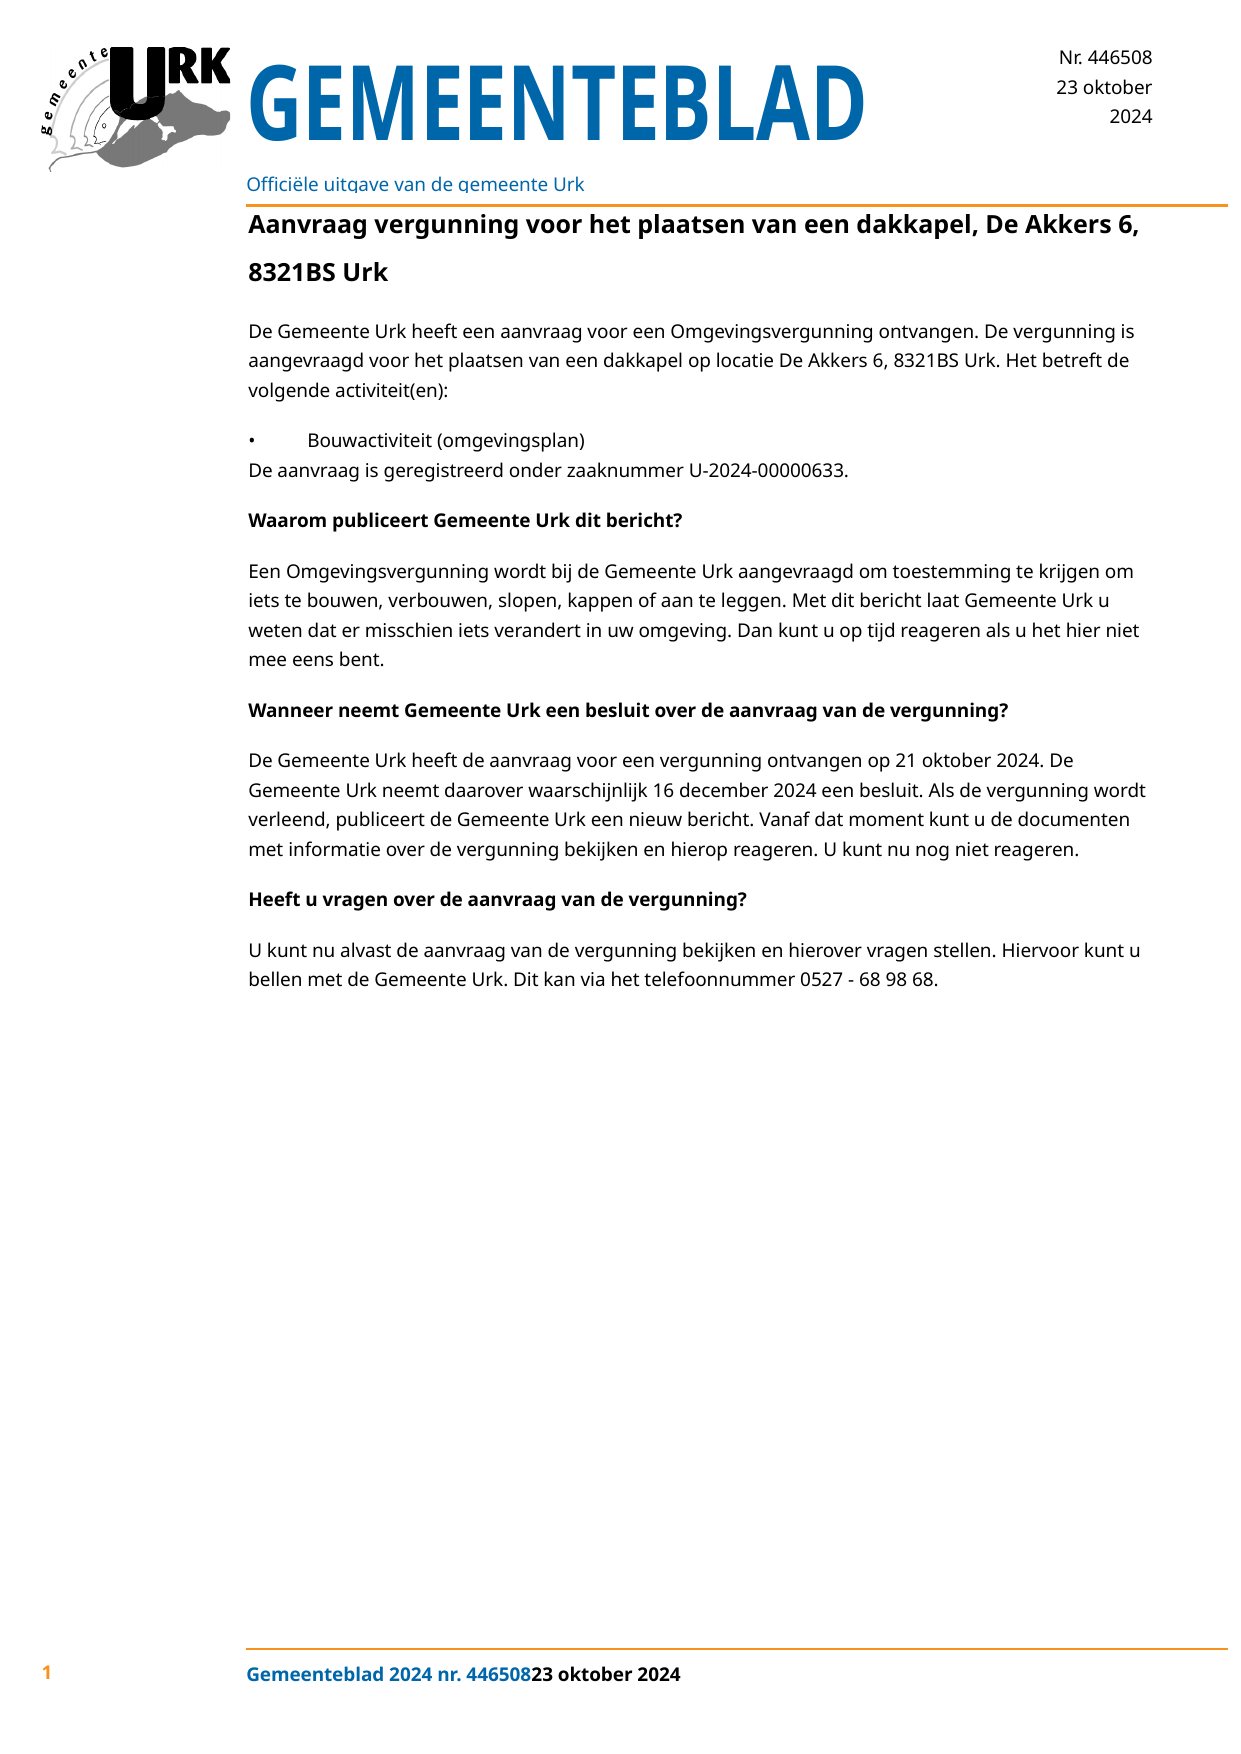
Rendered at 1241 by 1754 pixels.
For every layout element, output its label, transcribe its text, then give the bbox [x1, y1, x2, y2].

text De Gemeente Urk heeft de aanvraag voor een vergunning ontvangen op 21 oktober 2024. De Gemeente Urk neemt daarover waarschijnlijk 16 december 2024 een besluit. Als de vergunning wordt verleend, publiceert de Gemeente Urk een nieuw bericht. Vanaf dat moment kunt u de documenten met informatie over de vergunning bekijken en hierop reageren. U kunt nu nog niet reageren. [248, 747, 1152, 862]
text U kunt nu alvast de aanvraag van de vergunning bekijken en hierover vragen stellen. Hiervoor kunt u bellen met de Gemeente Urk. Dit kan via het telefoonnummer 0527 - 68 98 68. [248, 937, 1152, 992]
picture [41, 47, 231, 172]
text Wanneer neemt Gemeente Urk een besluit over de aanvraag van de vergunning? [248, 697, 1152, 723]
text De Gemeente Urk heeft een aanvraag voor een Omgevingsvergunning ontvangen. De vergunning is aangevraagd voor het plaatsen van een dakkapel op locatie De Akkers 6, 8321BS Urk. Het betreft de volgende activiteit(en): [248, 318, 1152, 403]
text Heeft u vragen over de aanvraag van de vergunning? [248, 887, 1152, 912]
text De aanvraag is geregistreerd onder zaaknummer U-2024-00000633. [248, 457, 1152, 483]
text Waarom publiceert Gemeente Urk dit bericht? [248, 507, 1152, 533]
text Aanvraag vergunning voor het plaatsen van een dakkapel, De Akkers 6, 8321BS Urk [248, 207, 1152, 288]
list Bouwactiviteit (omgevingsplan) [248, 427, 1152, 453]
text Een Omgevingsvergunning wordt bij de Gemeente Urk aangevraagd om toestemming te krijgen om iets te bouwen, verbouwen, slopen, kappen of aan te leggen. Met dit bericht laat Gemeente Urk u weten dat er misschien iets verandert in uw omgeving. Dan kunt u op tijd reageren als u het hier niet mee eens bent. [248, 558, 1152, 672]
